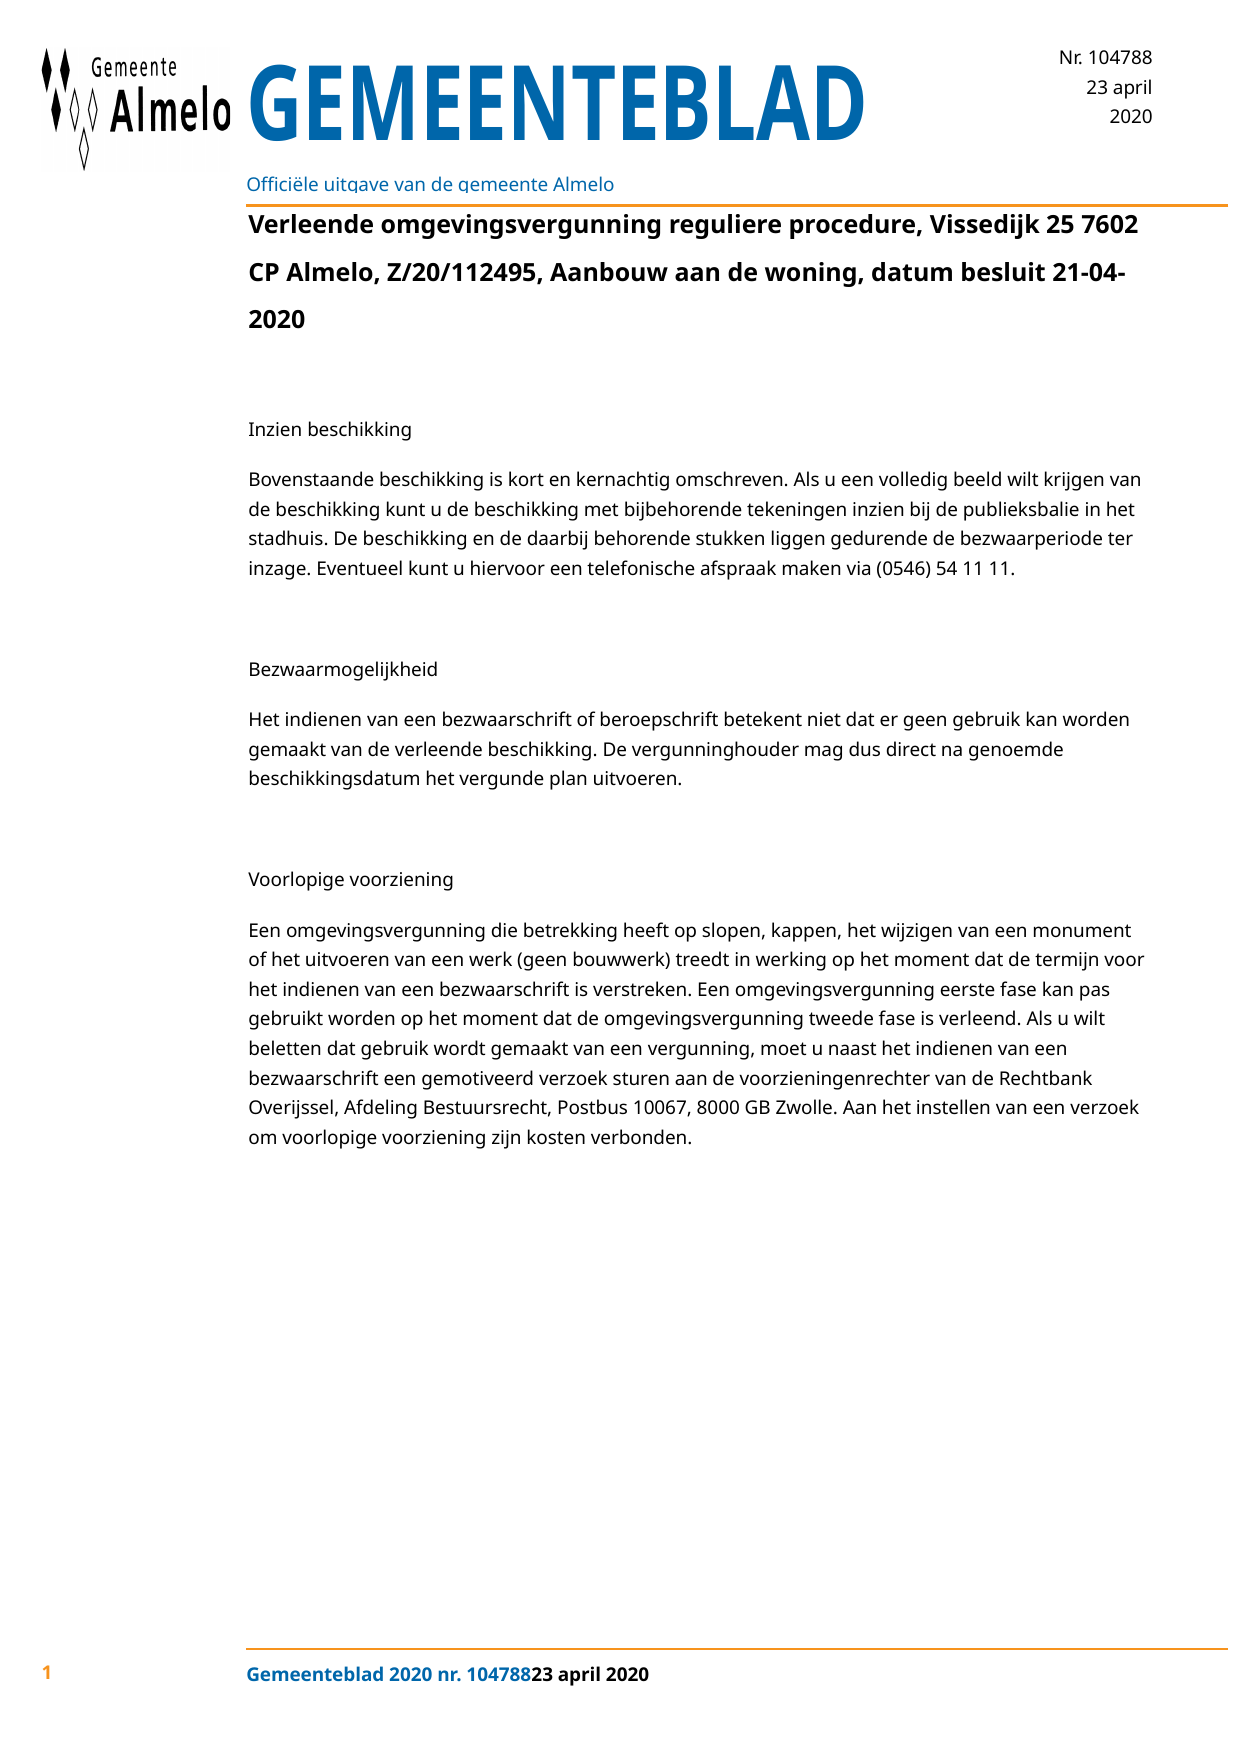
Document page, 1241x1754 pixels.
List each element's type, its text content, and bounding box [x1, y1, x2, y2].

text Verleende omgevingsvergunning reguliere procedure, Vissedijk 25 7602 CP Almelo, Z/20/112495, Aanbouw aan de woning, datum besluit 21-04-2020 [248, 207, 1152, 336]
text Voorlopige voorziening [248, 866, 1152, 892]
text Een omgevingsvergunning die betrekking heeft op slopen, kappen, het wijzigen van een monument of het uitvoeren van een werk (geen bouwwerk) treedt in werking op het moment dat de termijn voor het indienen van een bezwaarschrift is verstreken. Een omgevingsvergunning eerste fase kan pas gebruikt worden op het moment dat de omgevingsvergunning tweede fase is verleend. Als u wilt beletten dat gebruik wordt gemaakt van een vergunning, moet u naast het indienen van een bezwaarschrift een gemotiveerd verzoek sturen aan de voorzieningenrechter van de Rechtbank Overijssel, Afdeling Bestuursrecht, Postbus 10067, 8000 GB Zwolle. Aan het instellen van een verzoek om voorlopige voorziening zijn kosten verbonden. [248, 917, 1152, 1149]
text Bovenstaande beschikking is kort en kernachtig omschreven. Als u een volledig beeld wilt krijgen van de beschikking kunt u de beschikking met bijbehorende tekeningen inzien bij de publieksbalie in het stadhuis. De beschikking en de daarbij behorende stukken liggen gedurende de bezwaarperiode ter inzage. Eventueel kunt u hiervoor een telefonische afspraak maken via (0546) 54 11 11. [248, 466, 1152, 581]
text Bezwaarmogelijkheid [248, 656, 1152, 682]
text Inzien beschikking [248, 416, 1152, 442]
text Het indienen van een bezwaarschrift of beroepschrift betekent niet dat er geen gebruik kan worden gemaakt van de verleende beschikking. De vergunninghouder mag dus direct na genoemde beschikkingsdatum het vergunde plan uitvoeren. [248, 706, 1152, 791]
picture [41, 47, 231, 172]
